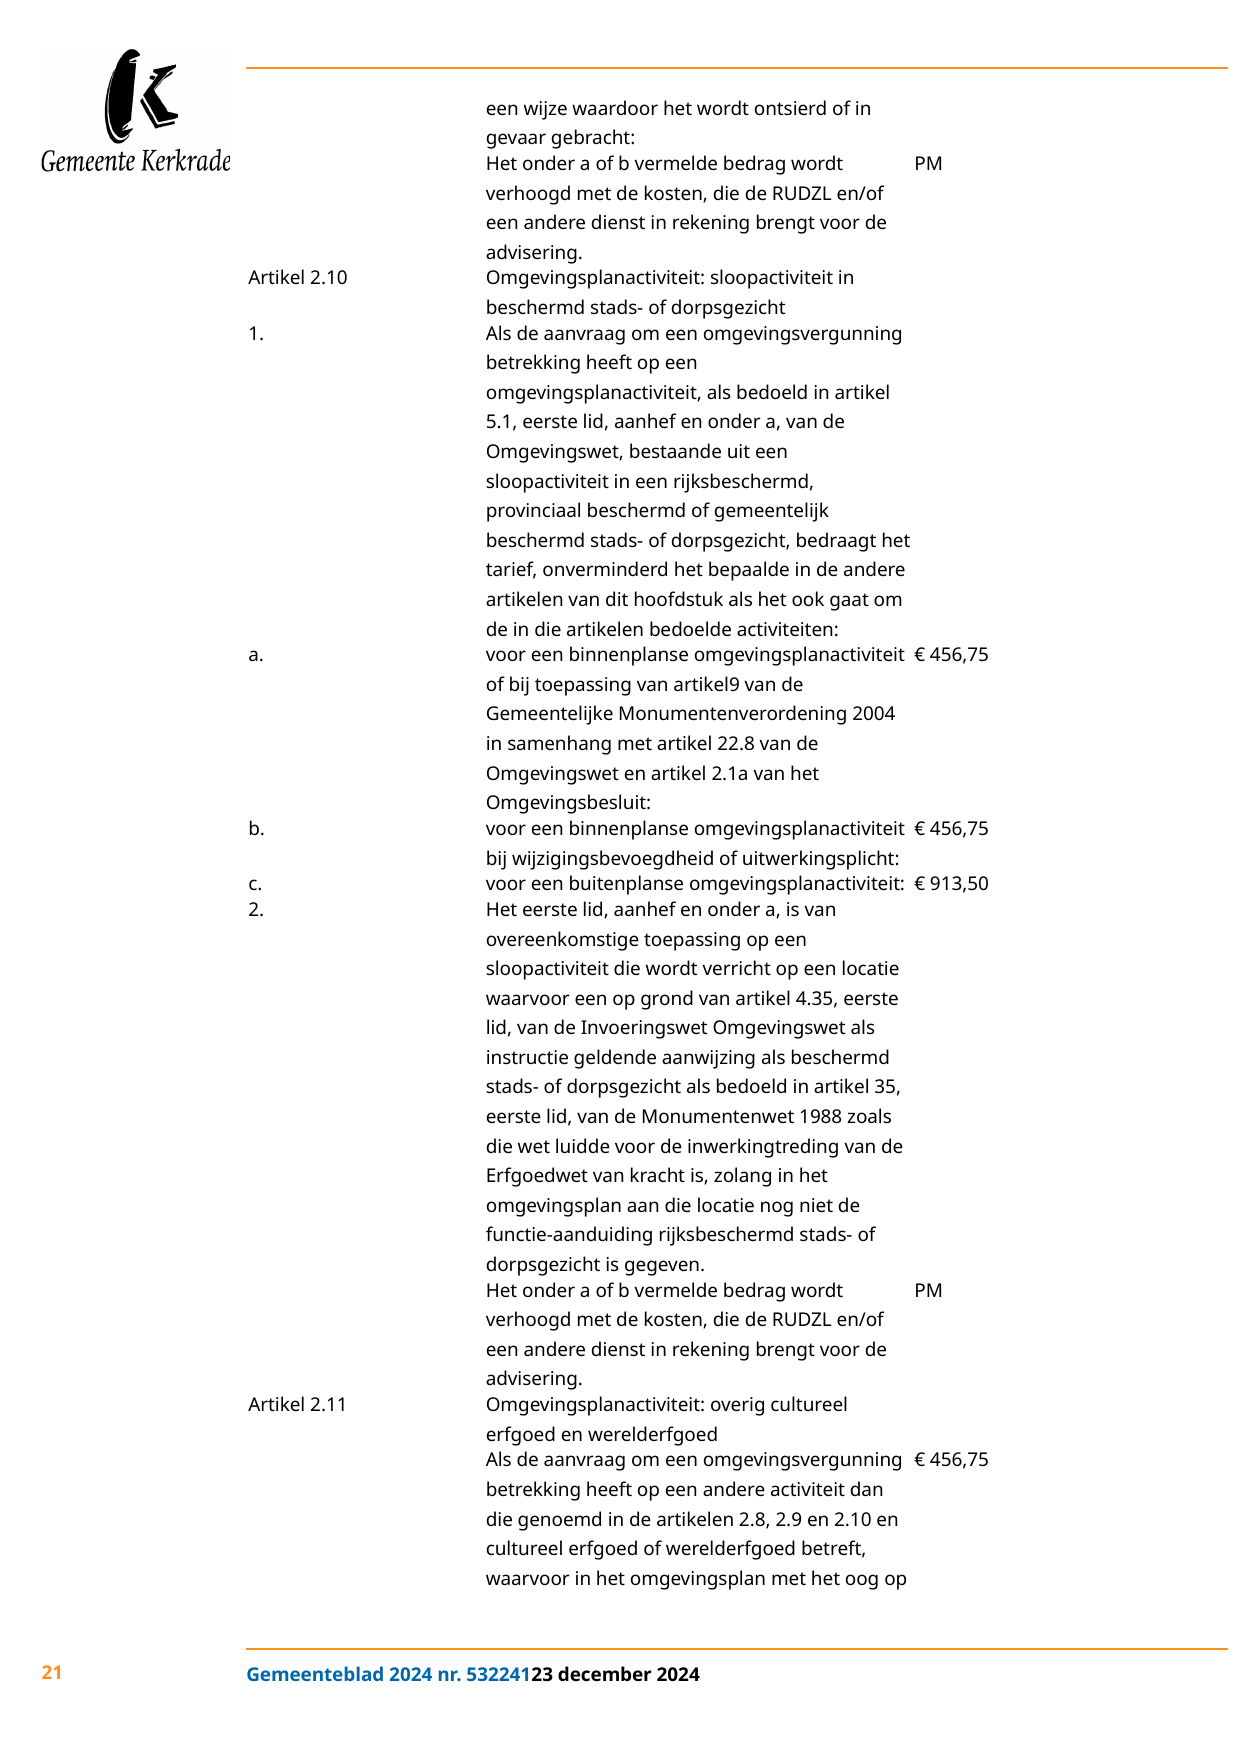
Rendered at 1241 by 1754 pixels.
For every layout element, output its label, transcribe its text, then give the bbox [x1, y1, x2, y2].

table_cell een wijze waardoor het wordt ontsierd of in gevaar gebracht: [486, 95, 914, 150]
table_cell Als de aanvraag om een omgevingsvergunning betrekking heeft op een andere activiteit dan die genoemd in de artikelen 2.8, 2.9 en 2.10 en cultureel erfgoed of werelderfgoed betreft, waarvoor in het omgevingsplan met het oog op [486, 1447, 914, 1591]
table_cell Omgevingsplanactiviteit: sloopactiviteit in beschermd stads- of dorpsgezicht [486, 265, 914, 320]
table_cell € 456,75 [914, 1447, 1152, 1591]
table_cell Omgevingsplanactiviteit: overig cultureel erfgoed en werelderfgoed [486, 1391, 914, 1447]
table_cell [914, 896, 1152, 1277]
picture [41, 47, 231, 172]
table_cell [914, 265, 1152, 320]
table_cell voor een buitenplanse omgevingsplanactiviteit: [486, 870, 914, 896]
table_cell voor een binnenplanse omgevingsplanactiviteit bij wijzigingsbevoegdheid of uitwerkingsplicht: [486, 815, 914, 870]
table_cell Het eerste lid, aanhef en onder a, is van overeenkomstige toepassing op een sloopactiviteit die wordt verricht op een locatie waarvoor een op grond van artikel 4.35, eerste lid, van de Invoeringswet Omgevingswet als instructie geldende aanwijzing als beschermd stads- of dorpsgezicht als bedoeld in artikel 35, eerste lid, van de Monumentenwet 1988 zoals die wet luidde voor de inwerkingtreding van de Erfgoedwet van kracht is, zolang in het omgevingsplan aan die locatie nog niet de functie-aanduiding rijksbeschermd stads- of dorpsgezicht is gegeven. [486, 896, 914, 1277]
table_cell [248, 150, 486, 264]
table_cell € 456,75 [914, 641, 1152, 815]
table_cell voor een binnenplanse omgevingsplanactiviteit of bij toepassing van artikel9 van de Gemeentelijke Monumentenverordening 2004 in samenhang met artikel 22.8 van de Omgevingswet en artikel 2.1a van het Omgevingsbesluit: [486, 641, 914, 815]
table_cell [914, 95, 1152, 150]
table_cell Als de aanvraag om een omgevingsvergunning betrekking heeft op een omgevingsplanactiviteit, als bedoeld in artikel 5.1, eerste lid, aanhef en onder a, van de Omgevingswet, bestaande uit een sloopactiviteit in een rijksbeschermd, provinciaal beschermd of gemeentelijk beschermd stads- of dorpsgezicht, bedraagt het tarief, onverminderd het bepaalde in de andere artikelen van dit hoofdstuk als het ook gaat om de in die artikelen bedoelde activiteiten: [486, 320, 914, 641]
table_cell c. [248, 870, 486, 896]
table_cell € 913,50 [914, 870, 1152, 896]
table_cell 1. [248, 320, 486, 641]
table_cell [248, 1447, 486, 1591]
table_cell Artikel 2.11 [248, 1391, 486, 1447]
table_cell [248, 1277, 486, 1391]
table_cell [248, 95, 486, 150]
table_cell [914, 1391, 1152, 1447]
table_cell 2. [248, 896, 486, 1277]
table_cell b. [248, 815, 486, 870]
table_cell € 456,75 [914, 815, 1152, 870]
table_cell Artikel 2.10 [248, 265, 486, 320]
table_cell PM [914, 1277, 1152, 1391]
table_cell PM [914, 150, 1152, 264]
table_cell Het onder a of b vermelde bedrag wordt verhoogd met de kosten, die de RUDZL en/of een andere dienst in rekening brengt voor de advisering. [486, 1277, 914, 1391]
table_cell a. [248, 641, 486, 815]
table_cell [914, 320, 1152, 641]
table_cell Het onder a of b vermelde bedrag wordt verhoogd met de kosten, die de RUDZL en/of een andere dienst in rekening brengt voor de advisering. [486, 150, 914, 264]
